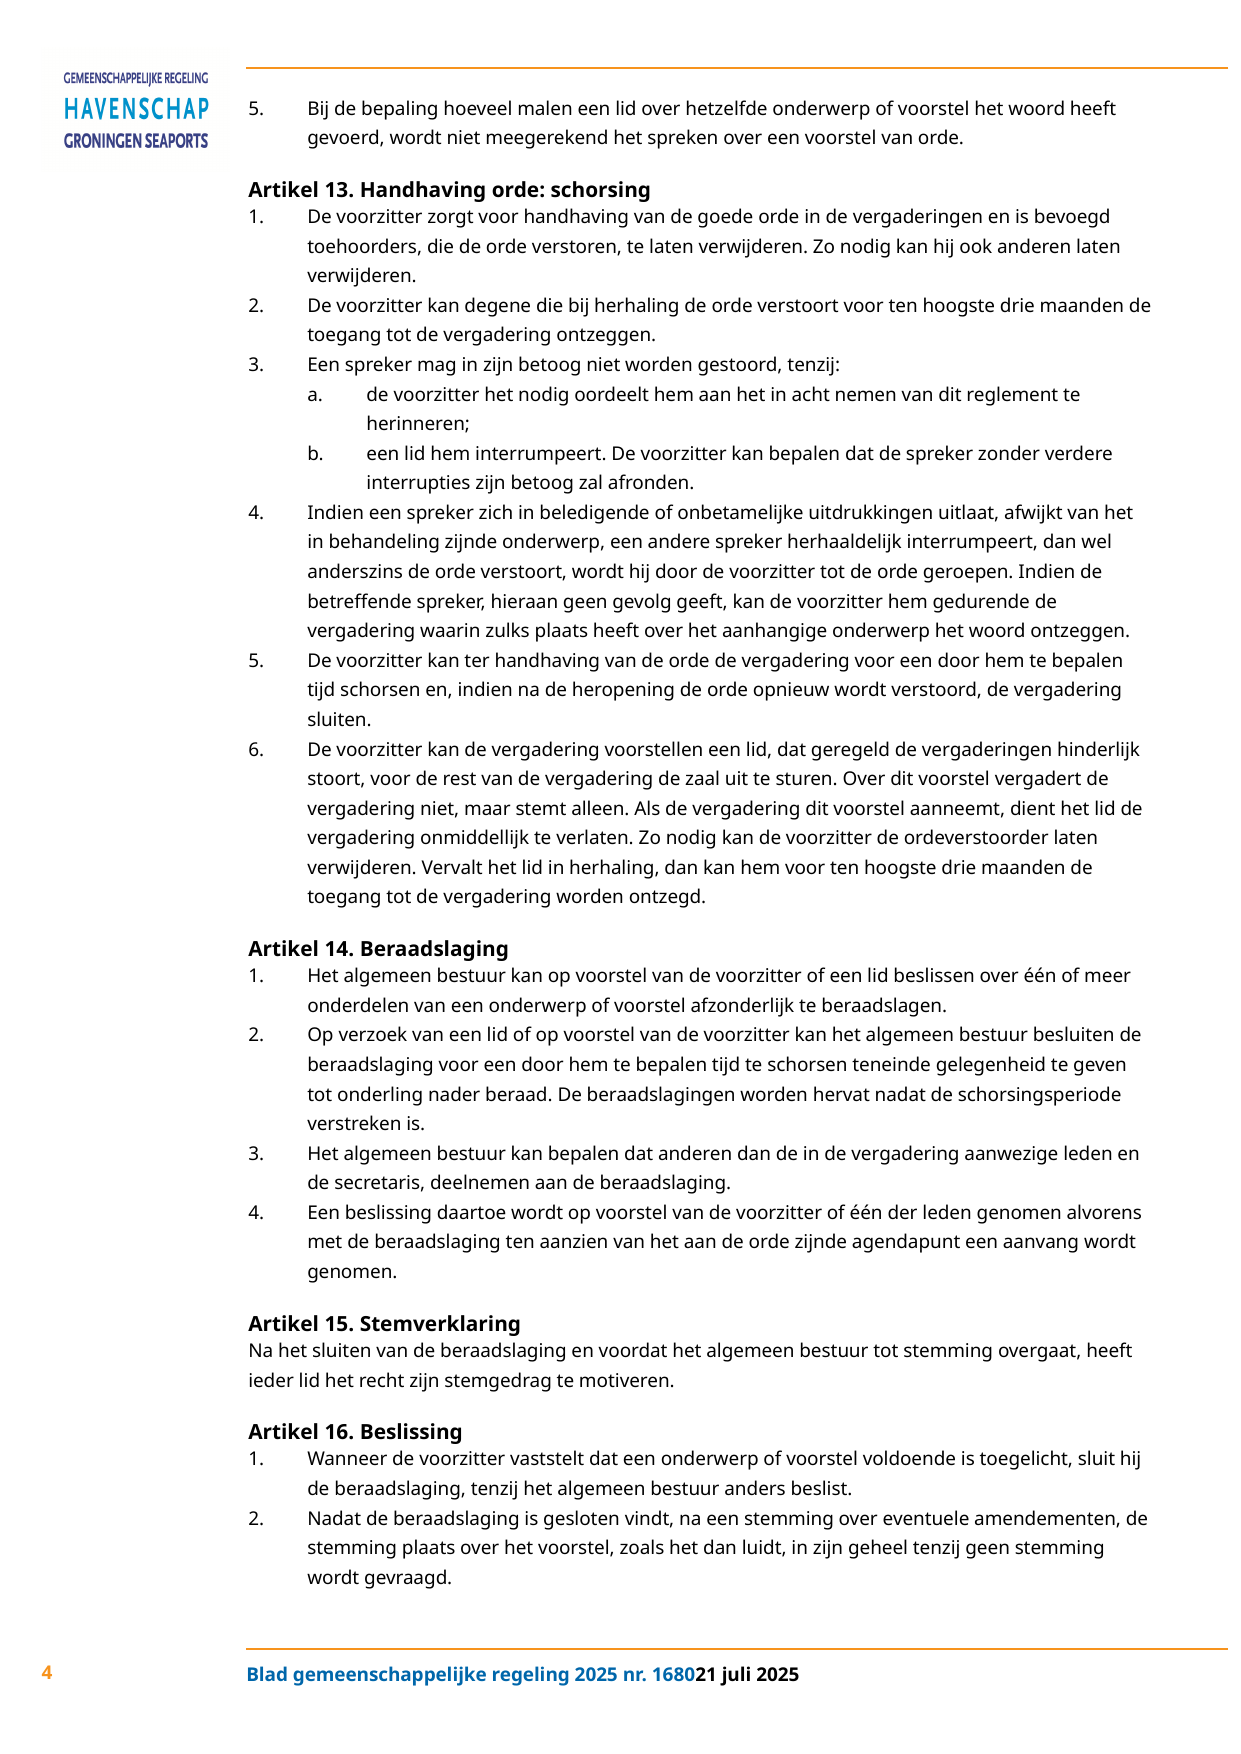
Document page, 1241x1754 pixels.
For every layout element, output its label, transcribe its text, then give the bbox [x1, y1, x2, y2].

list De voorzitter kan ter handhaving van de orde de vergadering voor een door hem te bepalen tijd schorsen en, indien na de heropening de orde opnieuw wordt verstoord, de vergadering sluiten. [248, 647, 1152, 732]
list Een spreker mag in zijn betoog niet worden gestoord, tenzij: [248, 351, 1152, 377]
list De voorzitter zorgt voor handhaving van de goede orde in de vergaderingen en is bevoegd toehoorders, die de orde verstoren, te laten verwijderen. Zo nodig kan hij ook anderen laten verwijderen. [248, 203, 1152, 288]
list Indien een spreker zich in beledigende of onbetamelijke uitdrukkingen uitlaat, afwijkt van het in behandeling zijnde onderwerp, een andere spreker herhaaldelijk interrumpeert, dan wel anderszins de orde verstoort, wordt hij door de voorzitter tot de orde geroepen. Indien de betreffende spreker, hieraan geen gevolg geeft, kan de voorzitter hem gedurende de vergadering waarin zulks plaats heeft over het aanhangige onderwerp het woord ontzeggen. [248, 499, 1152, 643]
text Artikel 16. Beslissing [248, 1417, 1152, 1446]
list Nadat de beraadslaging is gesloten vindt, na een stemming over eventuele amendementen, de stemming plaats over het voorstel, zoals het dan luidt, in zijn geheel tenzij geen stemming wordt gevraagd. [248, 1505, 1152, 1590]
list Op verzoek van een lid of op voorstel van de voorzitter kan het algemeen bestuur besluiten de beraadslaging voor een door hem te bepalen tijd te schorsen teneinde gelegenheid te geven tot onderling nader beraad. De beraadslagingen worden hervat nadat de schorsingsperiode verstreken is. [248, 1022, 1152, 1136]
text Artikel 15. Stemverklaring [248, 1309, 1152, 1337]
list De voorzitter kan degene die bij herhaling de orde verstoort voor ten hoogste drie maanden de toegang tot de vergadering ontzeggen. [248, 292, 1152, 347]
list Een beslissing daartoe wordt op voorstel van de voorzitter of één der leden genomen alvorens met de beraadslaging ten aanzien van het aan de orde zijnde agendapunt een aanvang wordt genomen. [248, 1199, 1152, 1284]
list Bij de bepaling hoeveel malen een lid over hetzelfde onderwerp of voorstel het woord heeft gevoerd, wordt niet meegerekend het spreken over een voorstel van orde. [248, 95, 1152, 150]
list De voorzitter kan de vergadering voorstellen een lid, dat geregeld de vergaderingen hinderlijk stoort, voor de rest van de vergadering de zaal uit te sturen. Over dit voorstel vergadert de vergadering niet, maar stemt alleen. Als de vergadering dit voorstel aanneemt, dient het lid de vergadering onmiddellijk te verlaten. Zo nodig kan de voorzitter de ordeverstoorder laten verwijderen. Vervalt het lid in herhaling, dan kan hem voor ten hoogste drie maanden de toegang tot de vergadering worden ontzegd. [248, 736, 1152, 909]
list de voorzitter het nodig oordeelt hem aan het in acht nemen van dit reglement te herinneren; [307, 381, 1152, 436]
text Artikel 14. Beraadslaging [248, 934, 1152, 962]
list Wanneer de voorzitter vaststelt dat een onderwerp of voorstel voldoende is toegelicht, sluit hij de beraadslaging, tenzij het algemeen bestuur anders beslist. [248, 1446, 1152, 1501]
list Het algemeen bestuur kan op voorstel van de voorzitter of een lid beslissen over één of meer onderdelen van een onderwerp of voorstel afzonderlijk te beraadslagen. [248, 962, 1152, 1018]
text Artikel 13. Handhaving orde: schorsing [248, 175, 1152, 203]
picture [41, 47, 231, 172]
list een lid hem interrumpeert. De voorzitter kan bepalen dat de spreker zonder verdere interrupties zijn betoog zal afronden. [307, 440, 1152, 495]
list Het algemeen bestuur kan bepalen dat anderen dan de in de vergadering aanwezige leden en de secretaris, deelnemen aan de beraadslaging. [248, 1140, 1152, 1195]
text Na het sluiten van de beraadslaging en voordat het algemeen bestuur tot stemming overgaat, heeft ieder lid het recht zijn stemgedrag te motiveren. [248, 1337, 1152, 1392]
